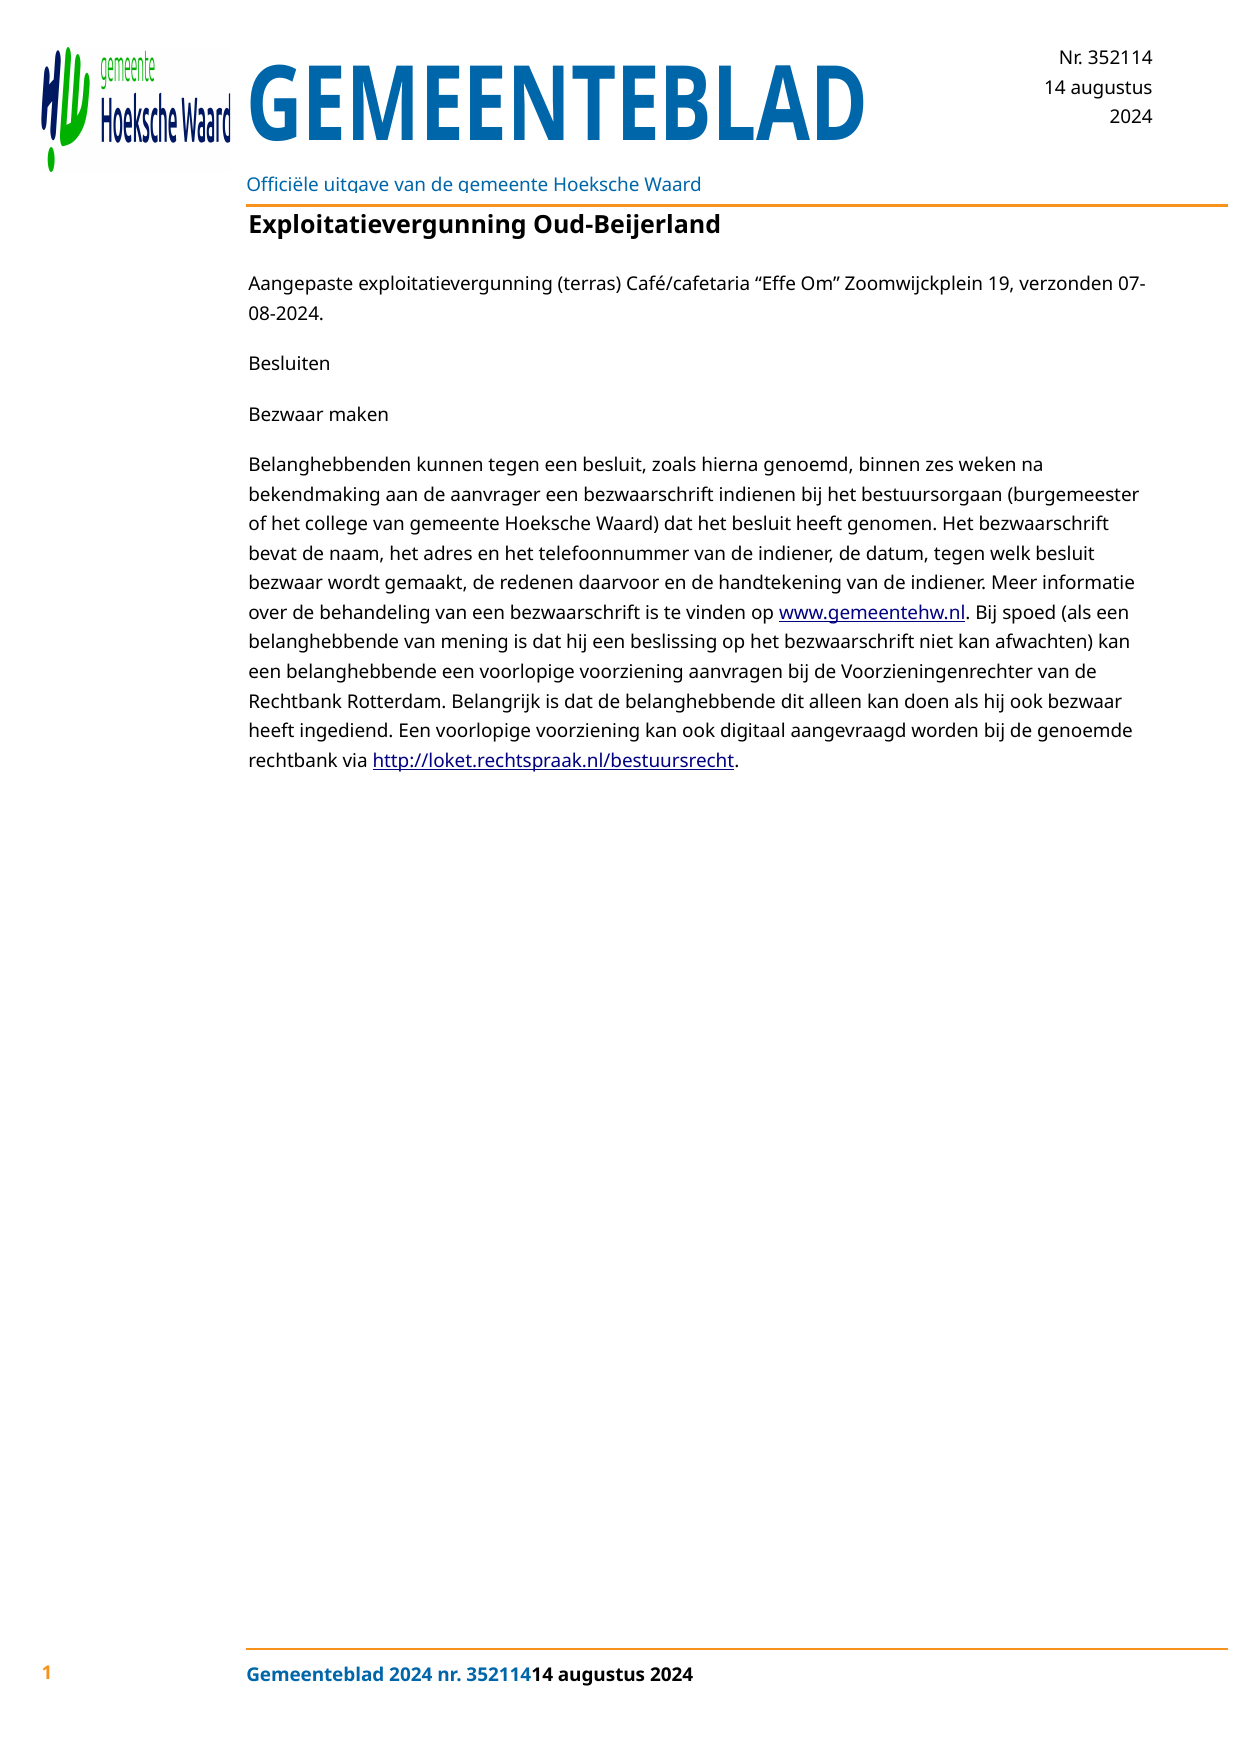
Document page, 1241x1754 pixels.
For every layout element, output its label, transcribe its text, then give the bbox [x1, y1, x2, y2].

text Bezwaar maken [248, 401, 1152, 426]
text Exploitatievergunning Oud-Beijerland [248, 207, 1152, 241]
text Besluiten [248, 350, 1152, 376]
text Belanghebbenden kunnen tegen een besluit, zoals hierna genoemd, binnen zes weken na bekendmaking aan de aanvrager een bezwaarschrift indienen bij het bestuursorgaan (burgemeester of het college van gemeente Hoeksche Waard) dat het besluit heeft genomen. Het bezwaarschrift bevat de naam, het adres en het telefoonnummer van de indiener, de datum, tegen welk besluit bezwaar wordt gemaakt, de redenen daarvoor en de handtekening van de indiener. Meer informatie over de behandeling van een bezwaarschrift is te vinden op www.gemeentehw.nl. Bij spoed (als een belanghebbende van mening is dat hij een beslissing op het bezwaarschrift niet kan afwachten) kan een belanghebbende een voorlopige voorziening aanvragen bij de Voorzieningenrechter van de Rechtbank Rotterdam. Belangrijk is dat de belanghebbende dit alleen kan doen als hij ook bezwaar heeft ingediend. Een voorlopige voorziening kan ook digitaal aangevraagd worden bij de genoemde rechtbank via http://loket.rechtspraak.nl/bestuursrecht. [248, 451, 1152, 773]
picture [41, 47, 231, 172]
text Aangepaste exploitatievergunning (terras) Café/cafetaria “Effe Om” Zoomwijckplein 19, verzonden 07-08-2024. [248, 270, 1152, 326]
